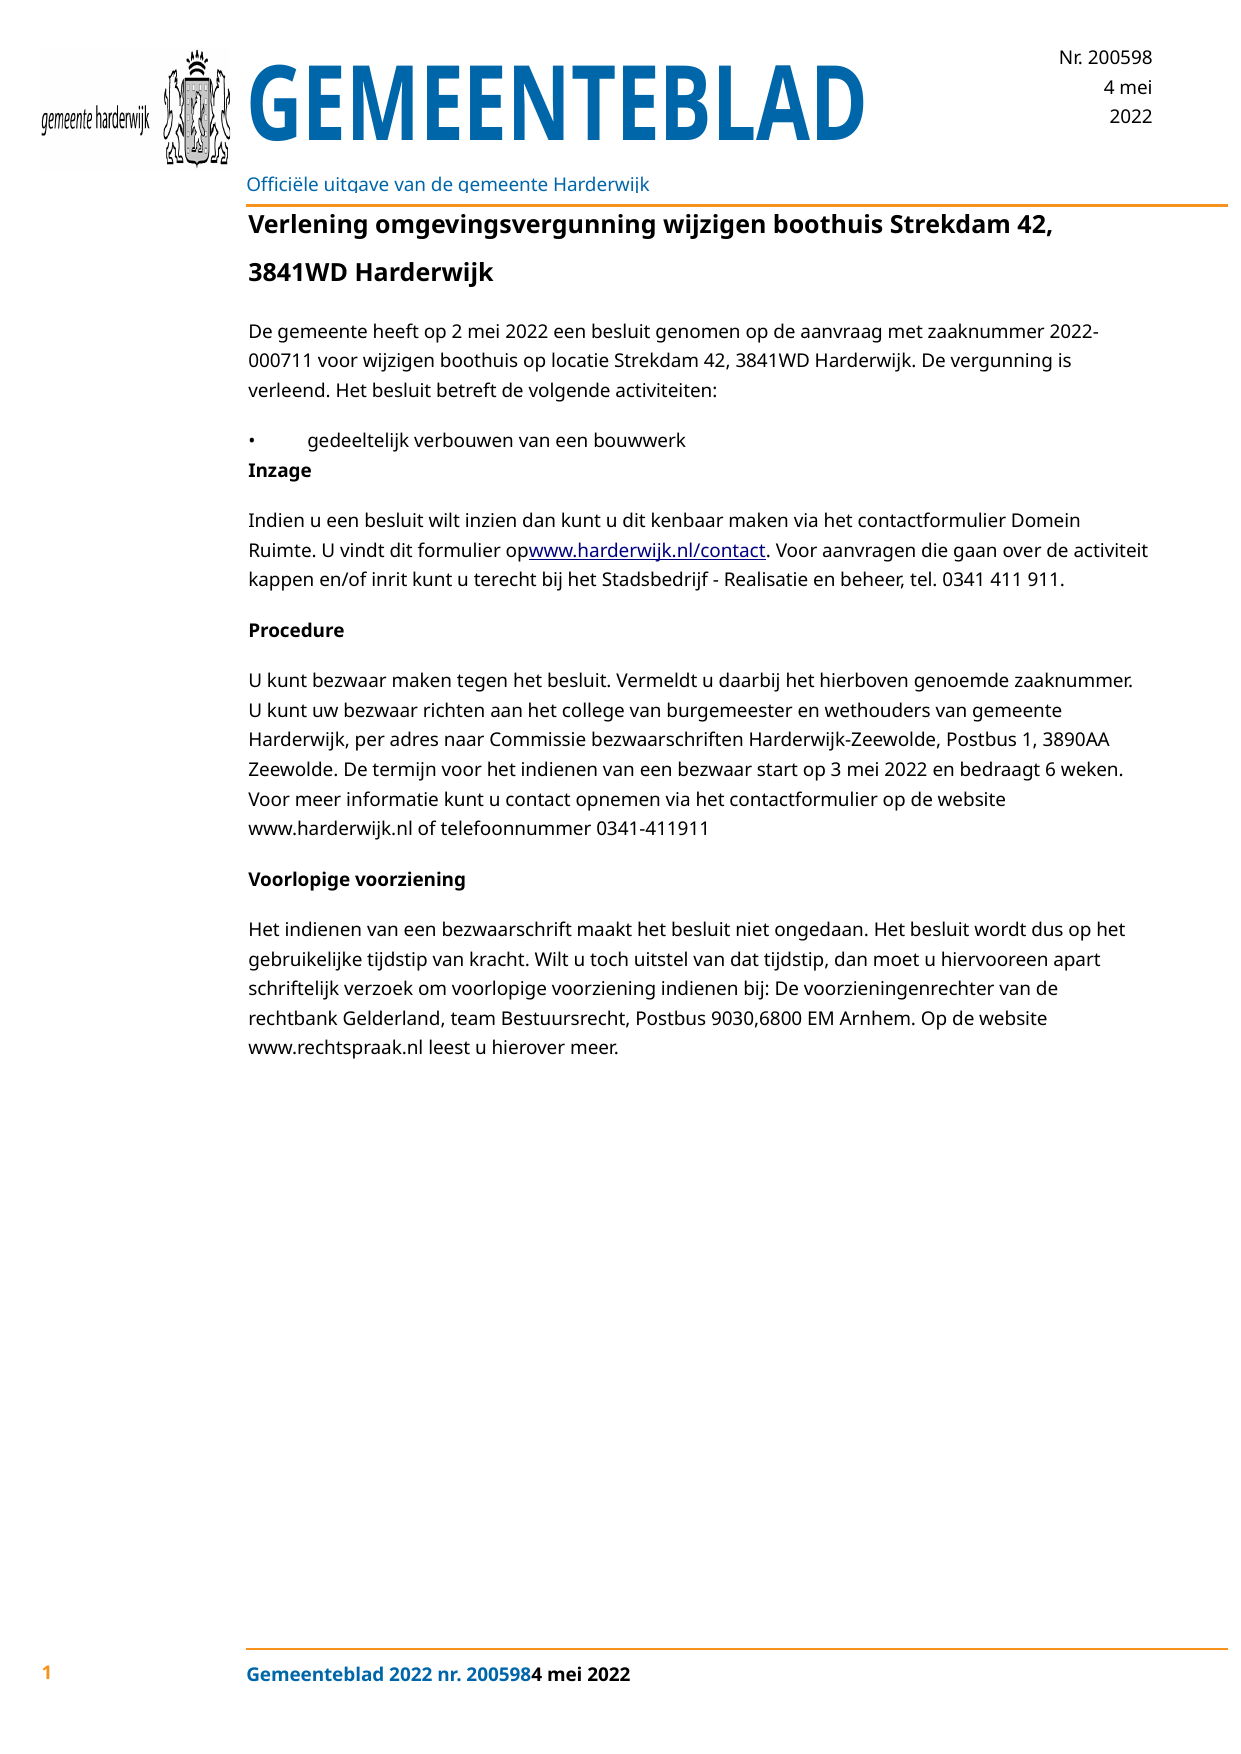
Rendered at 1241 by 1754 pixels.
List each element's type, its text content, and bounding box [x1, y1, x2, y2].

text Inzage [248, 457, 1152, 483]
text Indien u een besluit wilt inzien dan kunt u dit kenbaar maken via het contactformulier Domein Ruimte. U vindt dit formulier opwww.harderwijk.nl/contact. Voor aanvragen die gaan over de activiteit kappen en/of inrit kunt u terecht bij het Stadsbedrijf - Realisatie en beheer, tel. 0341 411 911. [248, 507, 1152, 592]
text U kunt bezwaar maken tegen het besluit. Vermeldt u daarbij het hierboven genoemde zaaknummer. U kunt uw bezwaar richten aan het college van burgemeester en wethouders van gemeente Harderwijk, per adres naar Commissie bezwaarschriften Harderwijk-Zeewolde, Postbus 1, 3890AA Zeewolde. De termijn voor het indienen van een bezwaar start op 3 mei 2022 en bedraagt 6 weken. Voor meer informatie kunt u contact opnemen via het contactformulier op de website www.harderwijk.nl of telefoonnummer 0341-411911 [248, 667, 1152, 841]
text De gemeente heeft op 2 mei 2022 een besluit genomen op de aanvraag met zaaknummer 2022-000711 voor wijzigen boothuis op locatie Strekdam 42, 3841WD Harderwijk. De vergunning is verleend. Het besluit betreft de volgende activiteiten: [248, 318, 1152, 403]
text Het indienen van een bezwaarschrift maakt het besluit niet ongedaan. Het besluit wordt dus op het gebruikelijke tijdstip van kracht. Wilt u toch uitstel van dat tijdstip, dan moet u hiervooreen apart schriftelijk verzoek om voorlopige voorziening indienen bij: De voorzieningenrechter van de rechtbank Gelderland, team Bestuursrecht, Postbus 9030,6800 EM Arnhem. Op de website www.rechtspraak.nl leest u hierover meer. [248, 916, 1152, 1060]
text Verlening omgevingsvergunning wijzigen boothuis Strekdam 42, 3841WD Harderwijk [248, 207, 1152, 288]
text Voorlopige voorziening [248, 866, 1152, 892]
picture [41, 47, 231, 172]
list gedeeltelijk verbouwen van een bouwwerk [248, 427, 1152, 453]
text Procedure [248, 617, 1152, 643]
